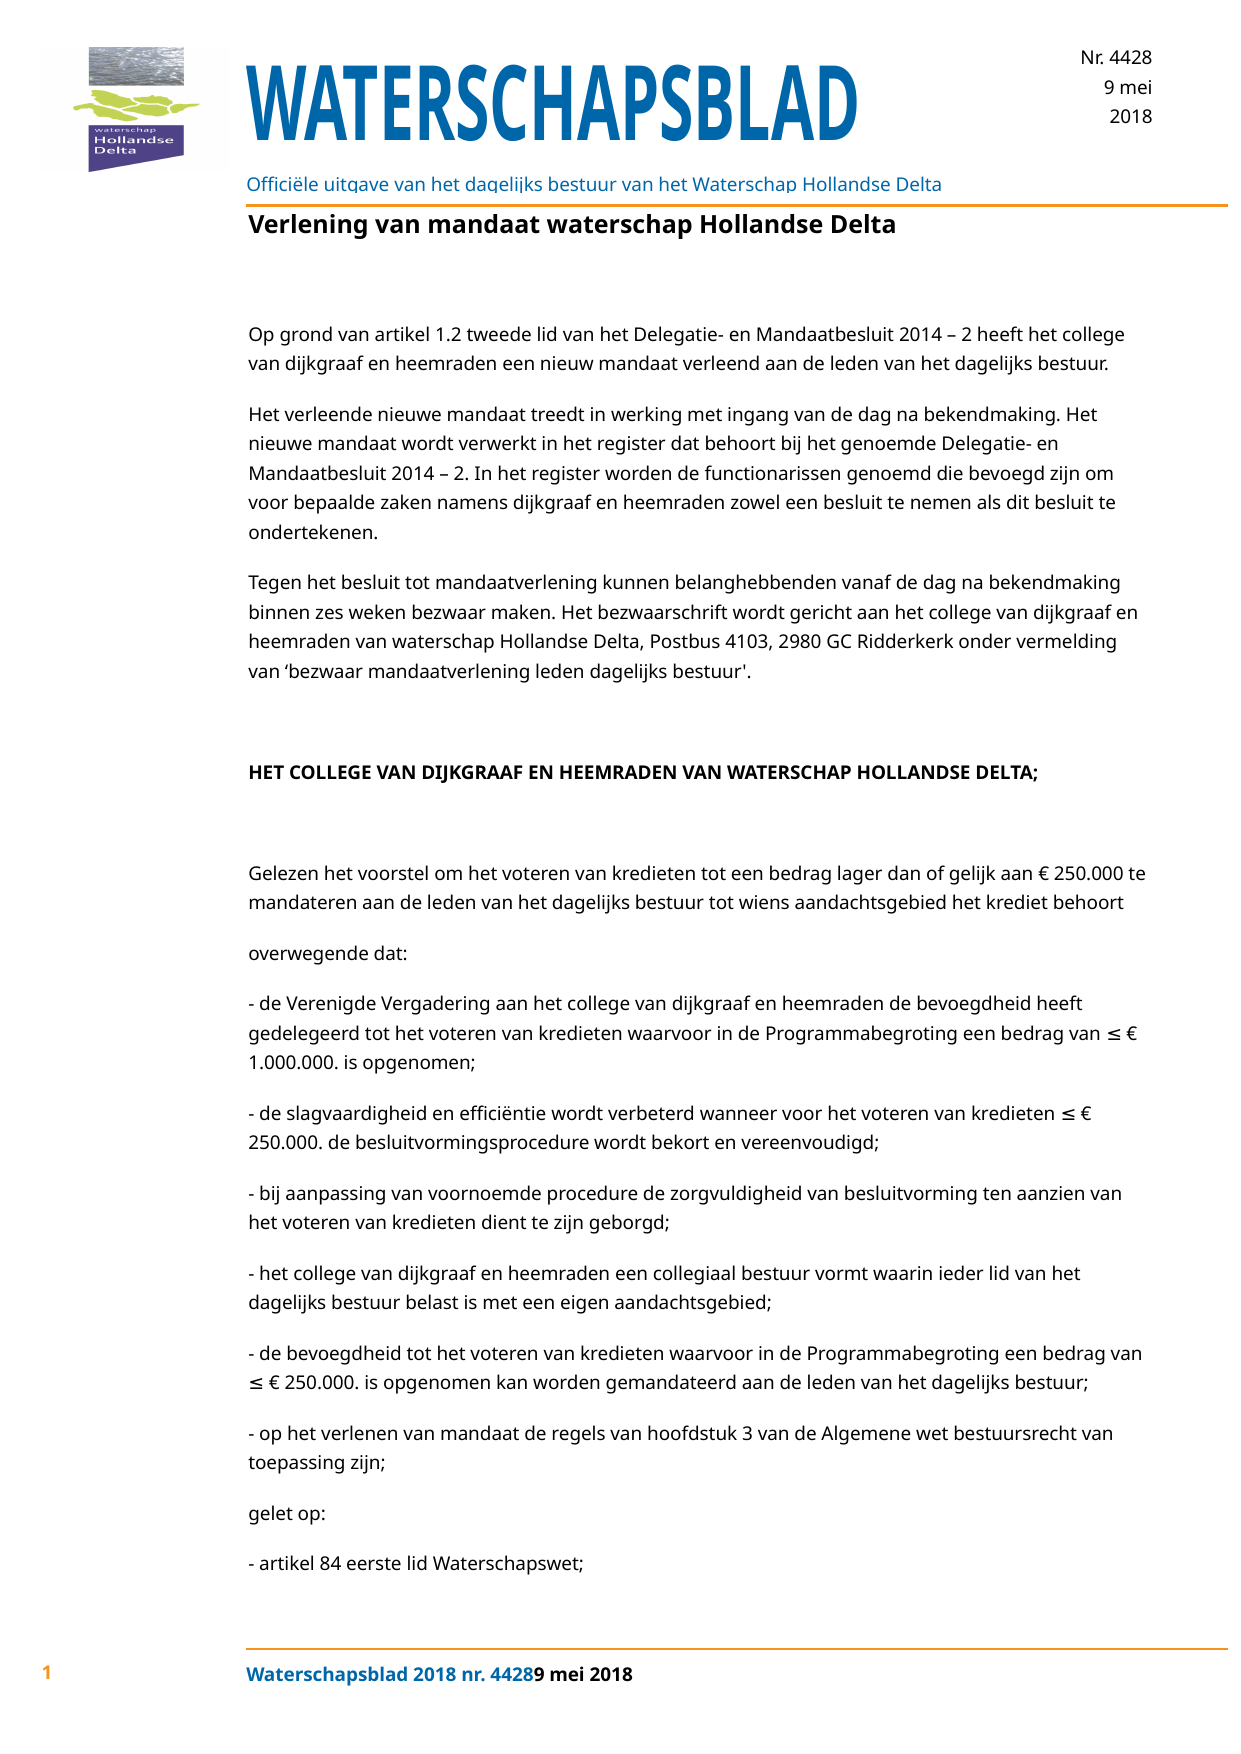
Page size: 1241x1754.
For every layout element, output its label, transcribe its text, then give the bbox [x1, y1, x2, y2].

text - artikel 84 eerste lid Waterschapswet; [248, 1550, 1152, 1576]
picture [41, 47, 231, 172]
text - het college van dijkgraaf en heemraden een collegiaal bestuur vormt waarin ieder lid van het dagelijks bestuur belast is met een eigen aandachtsgebied; [248, 1260, 1152, 1315]
text Het verleende nieuwe mandaat treedt in werking met ingang van de dag na bekendmaking. Het nieuwe mandaat wordt verwerkt in het register dat behoort bij het genoemde Delegatie- en Mandaatbesluit 2014 – 2. In het register worden de functionarissen genoemd die bevoegd zijn om voor bepaalde zaken namens dijkgraaf en heemraden zowel een besluit te nemen als dit besluit te ondertekenen. [248, 401, 1152, 545]
text Verlening van mandaat waterschap Hollandse Delta [248, 207, 1152, 241]
text - de Verenigde Vergadering aan het college van dijkgraaf en heemraden de bevoegdheid heeft gedelegeerd tot het voteren van kredieten waarvoor in de Programmabegroting een bedrag van ≤ € 1.000.000. is opgenomen; [248, 990, 1152, 1075]
text HET COLLEGE VAN DIJKGRAAF EN HEEMRADEN VAN WATERSCHAP HOLLANDSE DELTA; [248, 759, 1152, 785]
text - de slagvaardigheid en efficiëntie wordt verbeterd wanneer voor het voteren van kredieten ≤ € 250.000. de besluitvormingsprocedure wordt bekort en vereenvoudigd; [248, 1100, 1152, 1155]
text overwegende dat: [248, 940, 1152, 966]
text - de bevoegdheid tot het voteren van kredieten waarvoor in de Programmabegroting een bedrag van ≤ € 250.000. is opgenomen kan worden gemandateerd aan de leden van het dagelijks bestuur; [248, 1340, 1152, 1395]
text Gelezen het voorstel om het voteren van kredieten tot een bedrag lager dan of gelijk aan € 250.000 te mandateren aan de leden van het dagelijks bestuur tot wiens aandachtsgebied het krediet behoort [248, 860, 1152, 915]
text - op het verlenen van mandaat de regels van hoofdstuk 3 van de Algemene wet bestuursrecht van toepassing zijn; [248, 1420, 1152, 1475]
text - bij aanpassing van voornoemde procedure de zorgvuldigheid van besluitvorming ten aanzien van het voteren van kredieten dient te zijn geborgd; [248, 1180, 1152, 1235]
text Tegen het besluit tot mandaatverlening kunnen belanghebbenden vanaf de dag na bekendmaking binnen zes weken bezwaar maken. Het bezwaarschrift wordt gericht aan het college van dijkgraaf en heemraden van waterschap Hollandse Delta, Postbus 4103, 2980 GC Ridderkerk onder vermelding van ‘bezwaar mandaatverlening leden dagelijks bestuur'. [248, 569, 1152, 684]
text gelet op: [248, 1500, 1152, 1526]
text Op grond van artikel 1.2 tweede lid van het Delegatie- en Mandaatbesluit 2014 – 2 heeft het college van dijkgraaf en heemraden een nieuw mandaat verleend aan de leden van het dagelijks bestuur. [248, 321, 1152, 376]
